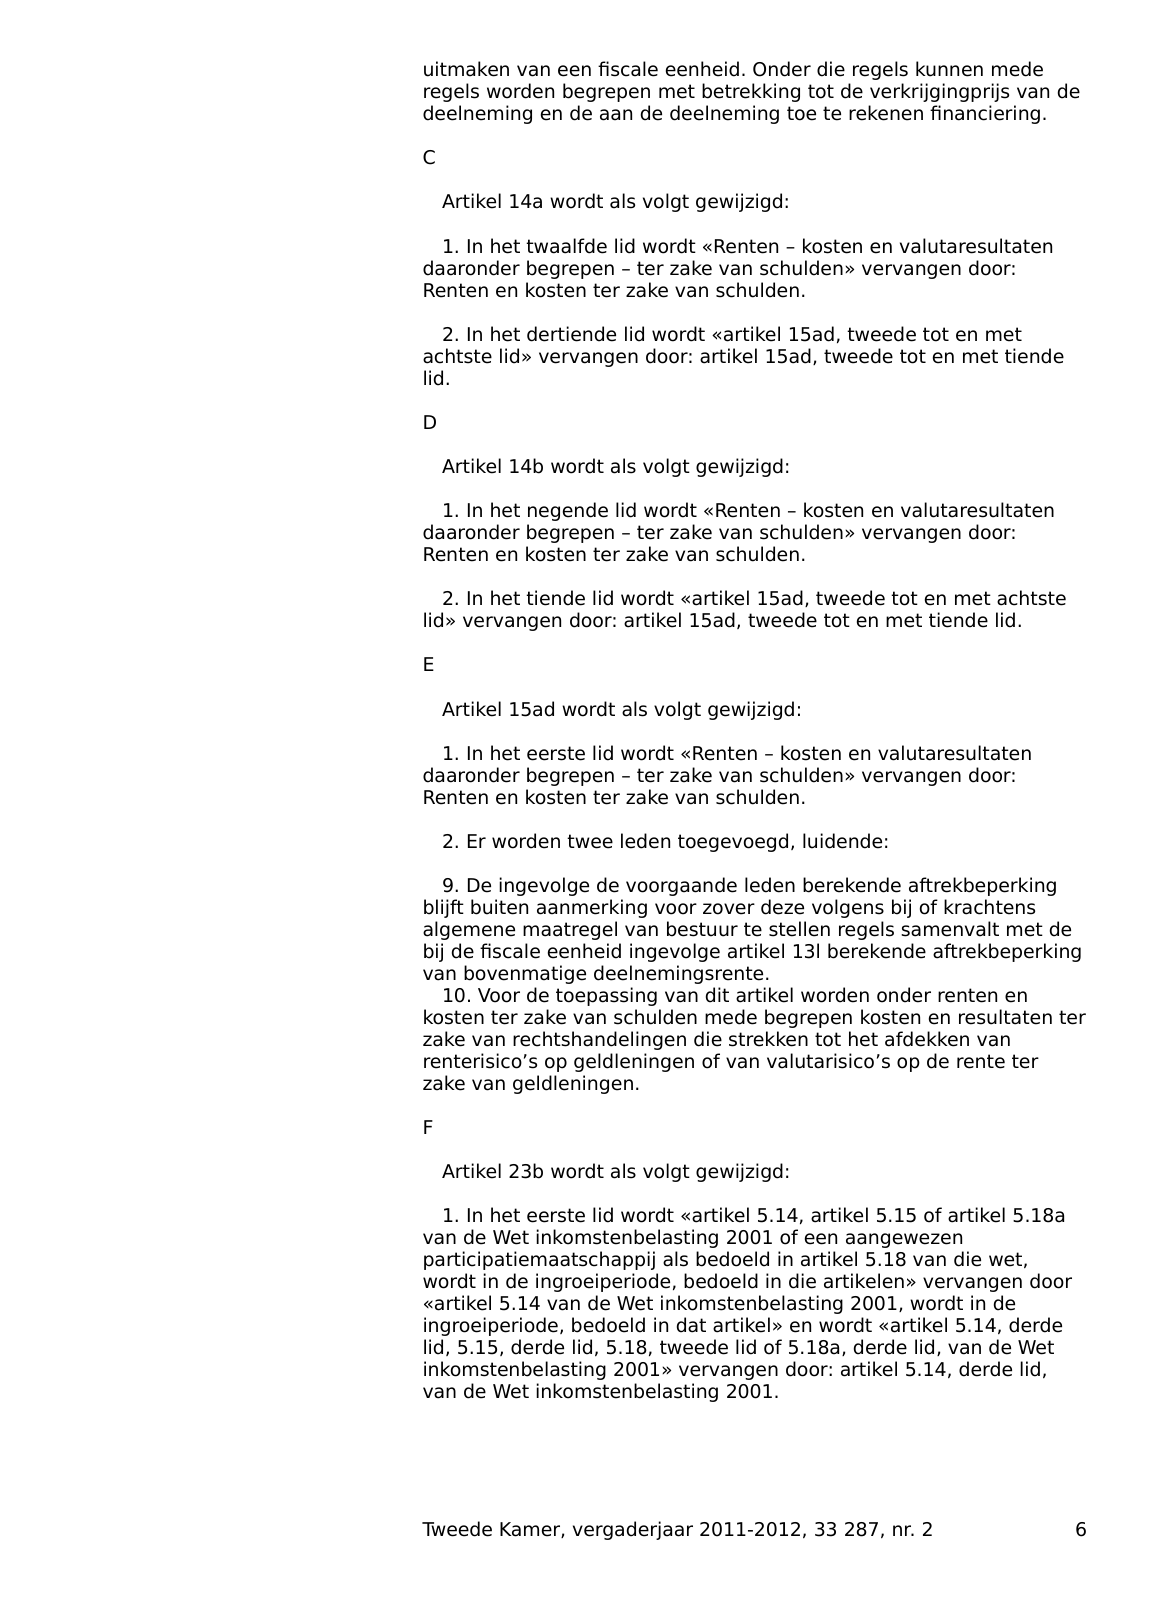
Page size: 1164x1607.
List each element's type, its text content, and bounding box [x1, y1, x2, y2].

text Artikel 23b wordt als volgt gewijzigd: [422, 1161, 1087, 1183]
text uitmaken van een fiscale eenheid. Onder die regels kunnen mede regels worden begrepen met betrekking tot de verkrijgingprijs van de deelneming en de aan de deelneming toe te rekenen financiering. [422, 59, 1087, 125]
text C [422, 147, 1087, 169]
text Artikel 14b wordt als volgt gewijzigd: [422, 456, 1087, 478]
text E [422, 654, 1087, 676]
text 1. In het eerste lid wordt «artikel 5.14, artikel 5.15 of artikel 5.18a van de Wet inkomstenbelasting 2001 of een aangewezen participatiemaatschappij als bedoeld in artikel 5.18 van die wet, wordt in de ingroeiperiode, bedoeld in die artikelen» vervangen door «artikel 5.14 van de Wet inkomstenbelasting 2001, wordt in de ingroeiperiode, bedoeld in dat artikel» en wordt «artikel 5.14, derde lid, 5.15, derde lid, 5.18, tweede lid of 5.18a, derde lid, van de Wet inkomstenbelasting 2001» vervangen door: artikel 5.14, derde lid, van de Wet inkomstenbelasting 2001. [422, 1205, 1087, 1403]
text 2. In het tiende lid wordt «artikel 15ad, tweede tot en met achtste lid» vervangen door: artikel 15ad, tweede tot en met tiende lid. [422, 588, 1087, 632]
text Artikel 15ad wordt als volgt gewijzigd: [422, 698, 1087, 721]
text F [422, 1117, 1087, 1139]
text 1. In het negende lid wordt «Renten – kosten en valutaresultaten daaronder begrepen – ter zake van schulden» vervangen door: Renten en kosten ter zake van schulden. [422, 500, 1087, 566]
text 1. In het eerste lid wordt «Renten – kosten en valutaresultaten daaronder begrepen – ter zake van schulden» vervangen door: Renten en kosten ter zake van schulden. [422, 743, 1087, 809]
text 2. Er worden twee leden toegevoegd, luidende: [422, 831, 1087, 853]
text Artikel 14a wordt als volgt gewijzigd: [422, 191, 1087, 213]
text 9. De ingevolge de voorgaande leden berekende aftrekbeperking blijft buiten aanmerking voor zover deze volgens bij of krachtens algemene maatregel van bestuur te stellen regels samenvalt met de bij de fiscale eenheid ingevolge artikel 13l berekende aftrekbeperking van bovenmatige deelnemingsrente. [422, 875, 1087, 985]
text 1. In het twaalfde lid wordt «Renten – kosten en valutaresultaten daaronder begrepen – ter zake van schulden» vervangen door: Renten en kosten ter zake van schulden. [422, 236, 1087, 301]
text 2. In het dertiende lid wordt «artikel 15ad, tweede tot en met achtste lid» vervangen door: artikel 15ad, tweede tot en met tiende lid. [422, 324, 1087, 389]
text D [422, 412, 1087, 434]
text 10. Voor de toepassing van dit artikel worden onder renten en kosten ter zake van schulden mede begrepen kosten en resultaten ter zake van rechtshandelingen die strekken tot het afdekken van renterisico’s op geldleningen of van valutarisico’s op de rente ter zake van geldleningen. [422, 985, 1087, 1095]
